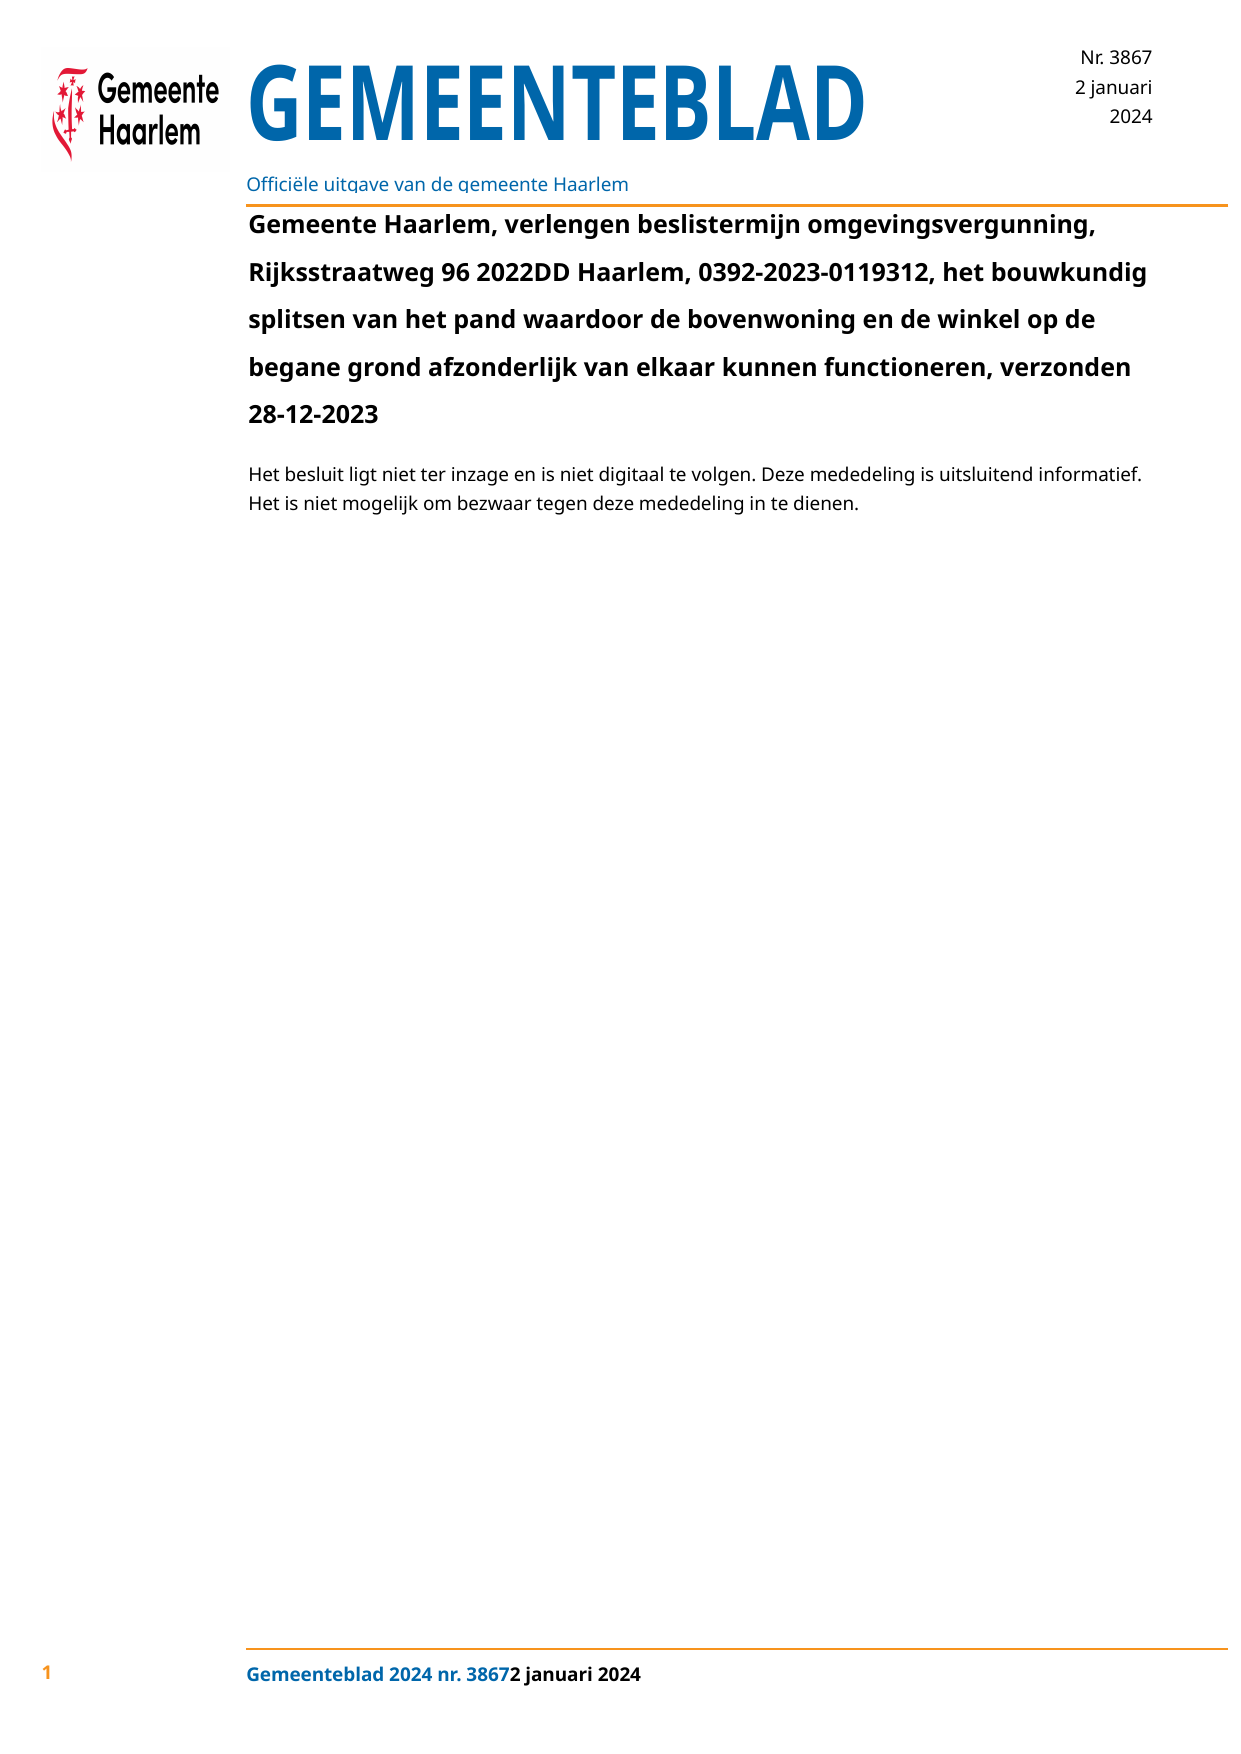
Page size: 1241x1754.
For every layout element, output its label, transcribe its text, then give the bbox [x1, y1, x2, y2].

text Gemeente Haarlem, verlengen beslistermijn omgevingsvergunning, Rijksstraatweg 96 2022DD Haarlem, 0392-2023-0119312, het bouwkundig splitsen van het pand waardoor de bovenwoning en de winkel op de begane grond afzonderlijk van elkaar kunnen functioneren, verzonden 28-12-2023 [248, 207, 1152, 431]
picture [41, 47, 231, 172]
text Het besluit ligt niet ter inzage en is niet digitaal te volgen. Deze mededeling is uitsluitend informatief. Het is niet mogelijk om bezwaar tegen deze mededeling in te dienen. [248, 461, 1152, 516]
